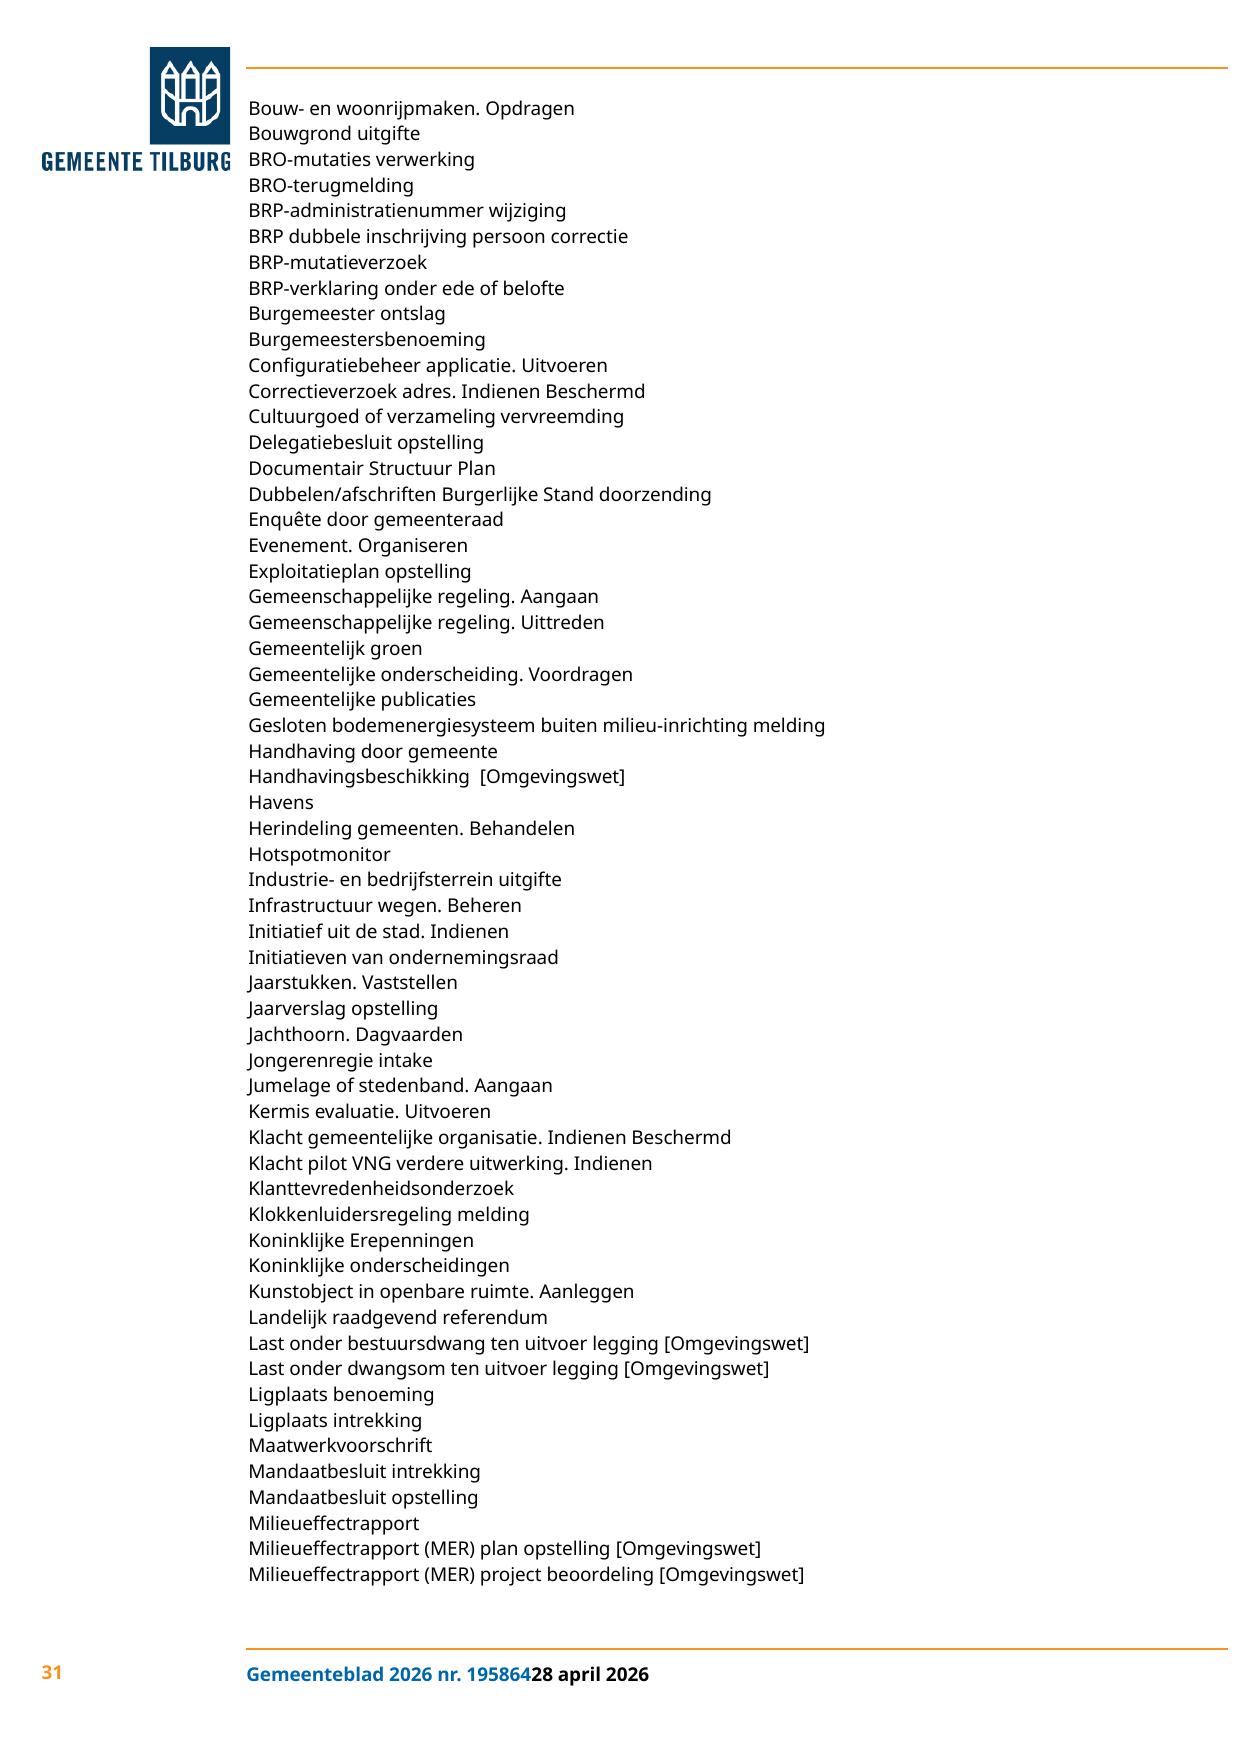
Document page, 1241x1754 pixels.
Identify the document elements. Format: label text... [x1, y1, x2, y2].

table_cell Last onder bestuursdwang ten uitvoer legging [Omgevingswet] [248, 1330, 1152, 1356]
table_cell Landelijk raadgevend referendum [248, 1304, 1152, 1330]
table_cell Jaarstukken. Vaststellen [248, 970, 1152, 995]
table_cell Klacht gemeentelijke organisatie. Indienen Beschermd [248, 1124, 1152, 1150]
table_cell Ligplaats intrekking [248, 1407, 1152, 1433]
table_cell BRO-mutaties verwerking [248, 146, 1152, 172]
table_cell Mandaatbesluit intrekking [248, 1459, 1152, 1484]
table_cell Bouwgrond uitgifte [248, 121, 1152, 146]
table_cell Last onder dwangsom ten uitvoer legging [Omgevingswet] [248, 1356, 1152, 1381]
table_cell BRP-administratienummer wijziging [248, 198, 1152, 223]
table_cell Cultuurgoed of verzameling vervreemding [248, 404, 1152, 429]
table_cell BRP-mutatieverzoek [248, 249, 1152, 275]
picture [41, 47, 231, 172]
table_cell Burgemeester ontslag [248, 301, 1152, 326]
table_cell Milieueffectrapport (MER) project beoordeling [Omgevingswet] [248, 1561, 1152, 1587]
table_cell Klanttevredenheidsonderzoek [248, 1175, 1152, 1201]
table_cell Hotspotmonitor [248, 841, 1152, 867]
table_cell Milieueffectrapport (MER) plan opstelling [Omgevingswet] [248, 1536, 1152, 1561]
table_cell Ligplaats benoeming [248, 1381, 1152, 1407]
table_cell Gemeentelijke onderscheiding. Voordragen [248, 661, 1152, 687]
table_cell Initiatieven van ondernemingsraad [248, 944, 1152, 969]
table_cell Infrastructuur wegen. Beheren [248, 893, 1152, 918]
table_cell Jachthoorn. Dagvaarden [248, 1021, 1152, 1047]
table_cell Koninklijke onderscheidingen [248, 1253, 1152, 1278]
table_cell Evenement. Organiseren [248, 532, 1152, 558]
table_cell Gemeentelijk groen [248, 635, 1152, 661]
table_cell Initiatief uit de stad. Indienen [248, 918, 1152, 944]
table_cell Handhavingsbeschikking [Omgevingswet] [248, 764, 1152, 789]
table_cell Handhaving door gemeente [248, 738, 1152, 764]
table_cell Kunstobject in openbare ruimte. Aanleggen [248, 1278, 1152, 1304]
table_cell Kermis evaluatie. Uitvoeren [248, 1098, 1152, 1124]
table_cell Maatwerkvoorschrift [248, 1433, 1152, 1458]
table_cell Jaarverslag opstelling [248, 995, 1152, 1021]
table_cell Klacht pilot VNG verdere uitwerking. Indienen [248, 1150, 1152, 1175]
table_cell Exploitatieplan opstelling [248, 558, 1152, 584]
table_cell BRO-terugmelding [248, 172, 1152, 198]
table_cell Jongerenregie intake [248, 1047, 1152, 1072]
table_cell Documentair Structuur Plan [248, 455, 1152, 481]
table_cell Klokkenluidersregeling melding [248, 1201, 1152, 1227]
table_cell Gesloten bodemenergiesysteem buiten milieu-inrichting melding [248, 712, 1152, 738]
table_cell Jumelage of stedenband. Aangaan [248, 1073, 1152, 1098]
table_cell Herindeling gemeenten. Behandelen [248, 815, 1152, 841]
table_cell Milieueffectrapport [248, 1510, 1152, 1536]
table_cell Enquête door gemeenteraad [248, 506, 1152, 532]
table_cell Koninklijke Erepenningen [248, 1227, 1152, 1253]
table_cell Configuratiebeheer applicatie. Uitvoeren [248, 352, 1152, 378]
table_cell Mandaatbesluit opstelling [248, 1484, 1152, 1510]
table_cell BRP-verklaring onder ede of belofte [248, 275, 1152, 301]
table_cell Burgemeestersbenoeming [248, 326, 1152, 352]
table_cell BRP dubbele inschrijving persoon correctie [248, 224, 1152, 249]
table_cell Dubbelen/afschriften Burgerlijke Stand doorzending [248, 481, 1152, 506]
table_cell Havens [248, 790, 1152, 815]
table_cell Delegatiebesluit opstelling [248, 429, 1152, 455]
table_cell Bouw- en woonrijpmaken. Opdragen [248, 95, 1152, 121]
table_cell Correctieverzoek adres. Indienen Beschermd [248, 378, 1152, 403]
table_cell Gemeenschappelijke regeling. Aangaan [248, 584, 1152, 609]
table_cell Gemeenschappelijke regeling. Uittreden [248, 609, 1152, 635]
table_cell Industrie- en bedrijfsterrein uitgifte [248, 867, 1152, 892]
table_cell Gemeentelijke publicaties [248, 687, 1152, 712]
